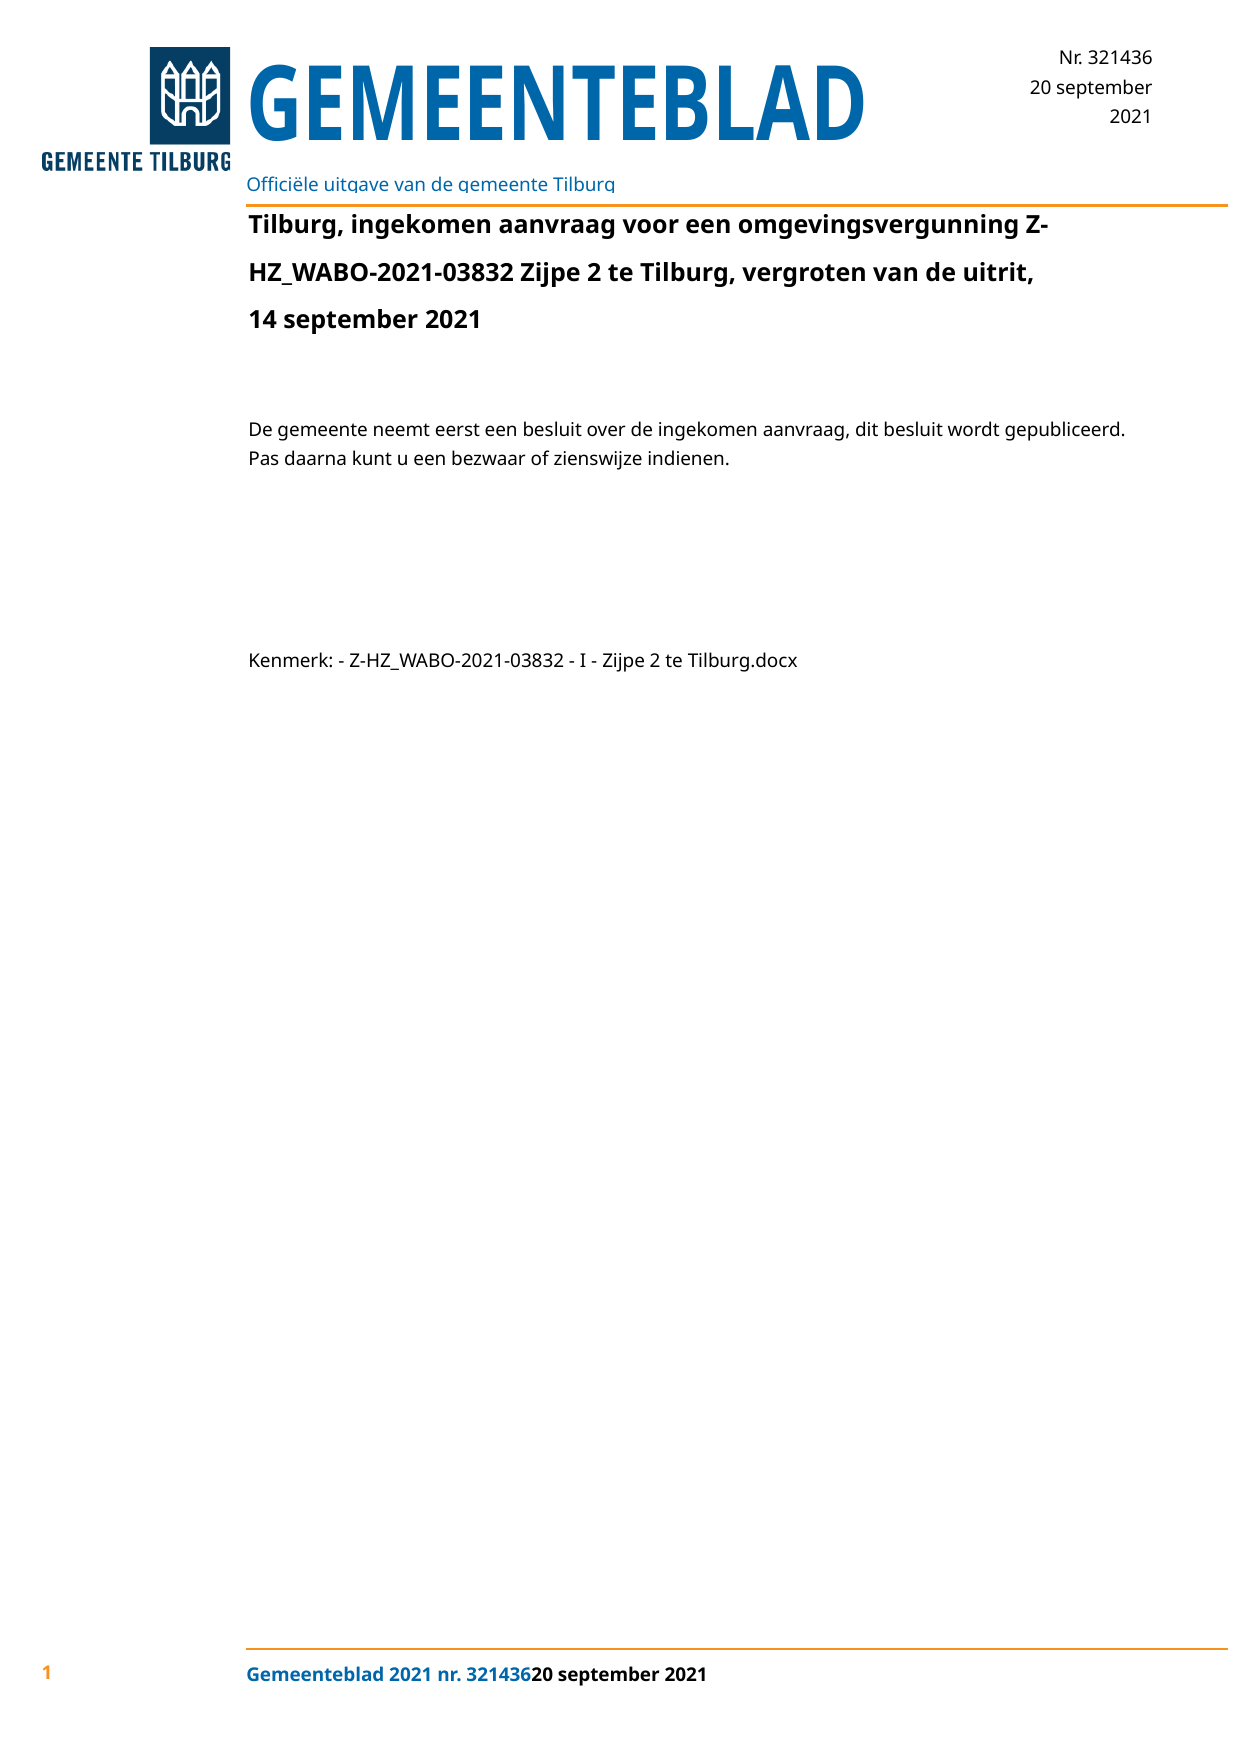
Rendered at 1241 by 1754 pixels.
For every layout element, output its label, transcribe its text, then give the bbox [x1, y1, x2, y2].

picture [41, 47, 231, 172]
text De gemeente neemt eerst een besluit over de ingekomen aanvraag, dit besluit wordt gepubliceerd. Pas daarna kunt u een bezwaar of zienswijze indienen. [248, 416, 1152, 471]
text Tilburg, ingekomen aanvraag voor een omgevingsvergunning Z-HZ_WABO-2021-03832 Zijpe 2 te Tilburg, vergroten van de uitrit, 14 september 2021 [248, 207, 1152, 336]
text Kenmerk: - Z-HZ_WABO-2021-03832 - I - Zijpe 2 te Tilburg.docx [248, 647, 1152, 673]
